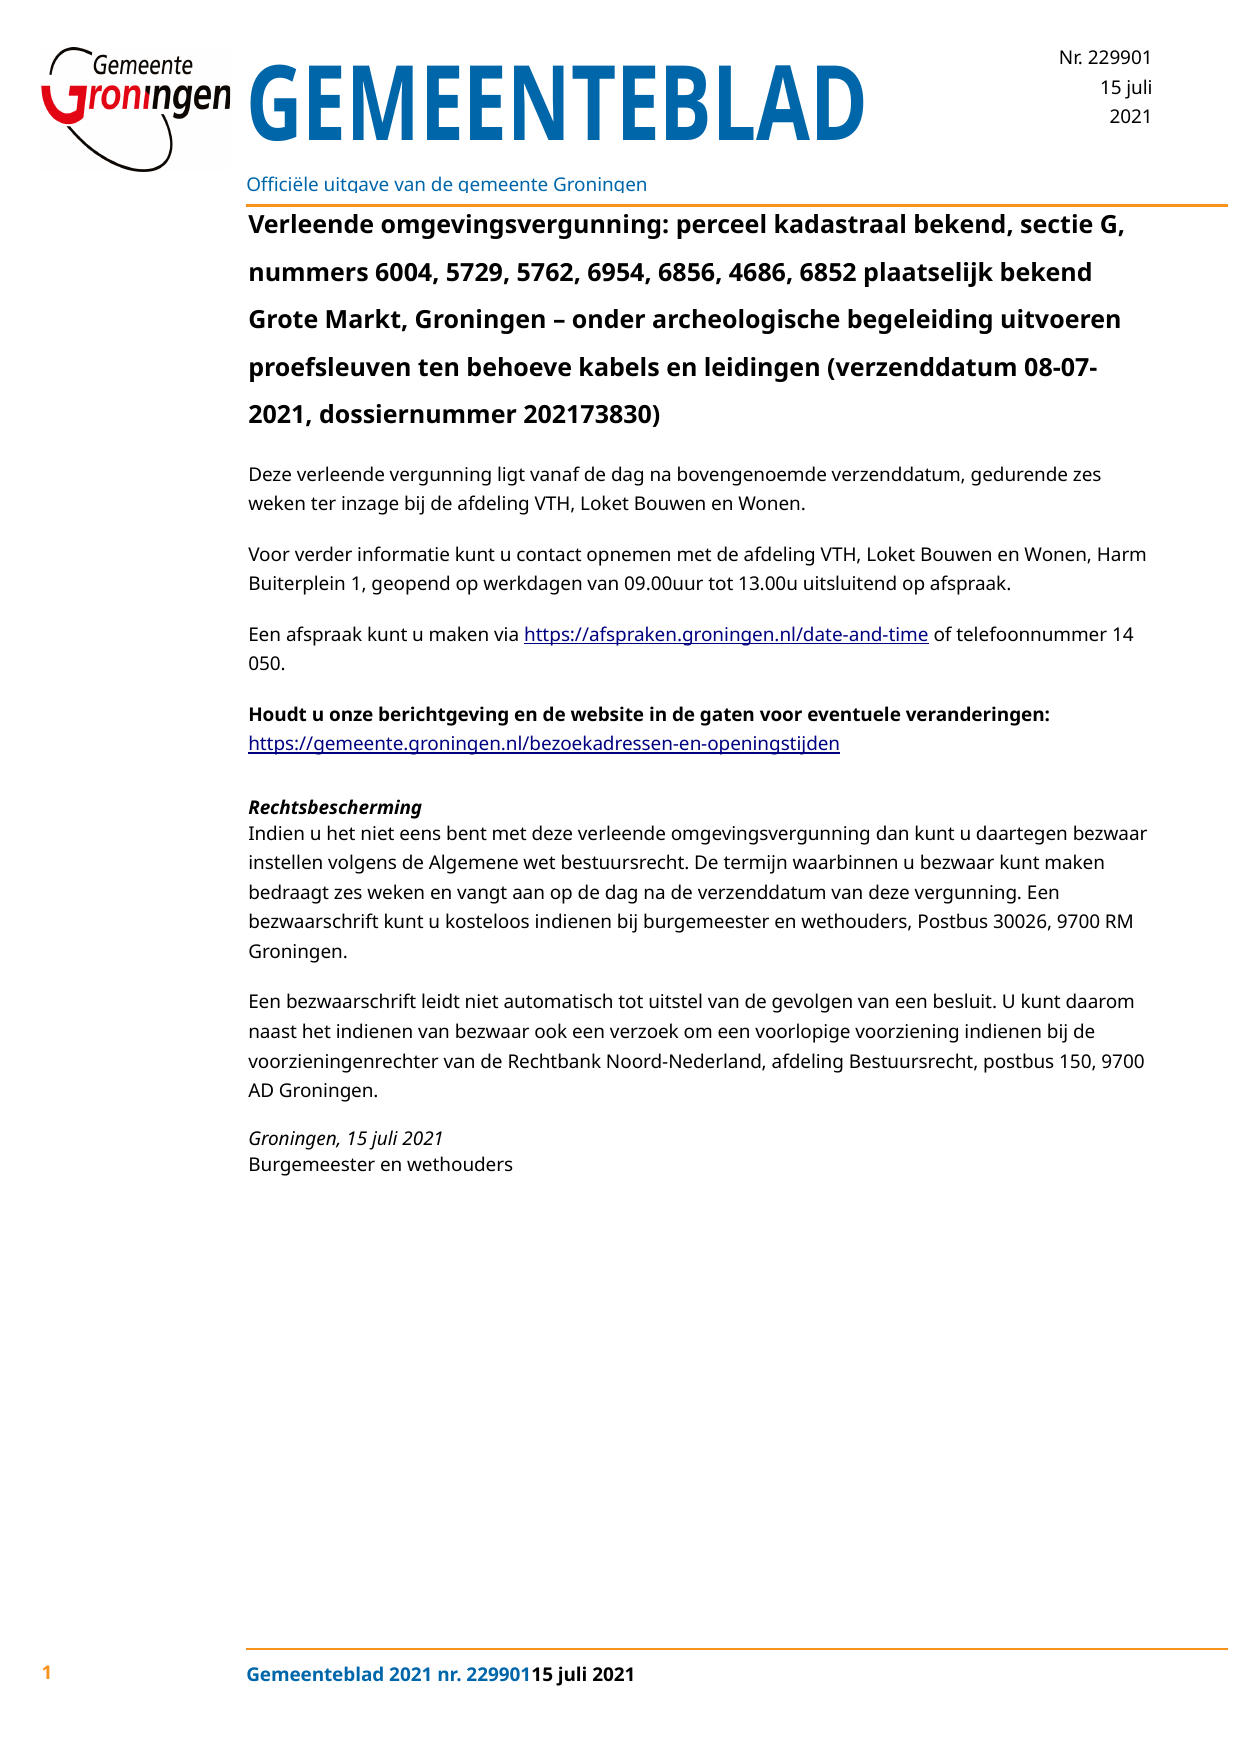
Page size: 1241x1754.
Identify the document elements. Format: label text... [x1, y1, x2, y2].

text Verleende omgevingsvergunning: perceel kadastraal bekend, sectie G, nummers 6004, 5729, 5762, 6954, 6856, 4686, 6852 plaatselijk bekend Grote Markt, Groningen – onder archeologische begeleiding uitvoeren proefsleuven ten behoeve kabels en leidingen (verzenddatum 08-07-2021, dossiernummer 202173830) [248, 207, 1152, 431]
text Deze verleende vergunning ligt vanaf de dag na bovengenoemde verzenddatum, gedurende zes weken ter inzage bij de afdeling VTH, Loket Bouwen en Wonen. [248, 461, 1152, 516]
text Burgemeester en wethouders [248, 1151, 1152, 1177]
text Een afspraak kunt u maken via https://afspraken.groningen.nl/date-and-time of telefoonnummer 14 050. [248, 621, 1152, 676]
text Houdt u onze berichtgeving en de website in de gaten voor eventuele veranderingen: https://gemeente.groningen.nl/bezoekadressen-en-openingstijden [248, 701, 1152, 756]
text Rechtsbescherming [248, 794, 1152, 820]
text Indien u het niet eens bent met deze verleende omgevingsvergunning dan kunt u daartegen bezwaar instellen volgens de Algemene wet bestuursrecht. De termijn waarbinnen u bezwaar kunt maken bedraagt zes weken en vangt aan op de dag na de verzenddatum van deze vergunning. Een bezwaarschrift kunt u kosteloos indienen bij burgemeester en wethouders, Postbus 30026, 9700 RM Groningen. [248, 820, 1152, 964]
text Groningen, 15 juli 2021 [248, 1125, 1152, 1151]
picture [41, 47, 231, 172]
text Voor verder informatie kunt u contact opnemen met de afdeling VTH, Loket Bouwen en Wonen, Harm Buiterplein 1, geopend op werkdagen van 09.00uur tot 13.00u uitsluitend op afspraak. [248, 541, 1152, 596]
text Een bezwaarschrift leidt niet automatisch tot uitstel van de gevolgen van een besluit. U kunt daarom naast het indienen van bezwaar ook een verzoek om een voorlopige voorziening indienen bij de voorzieningenrechter van de Rechtbank Noord-Nederland, afdeling Bestuursrecht, postbus 150, 9700 AD Groningen. [248, 989, 1152, 1103]
